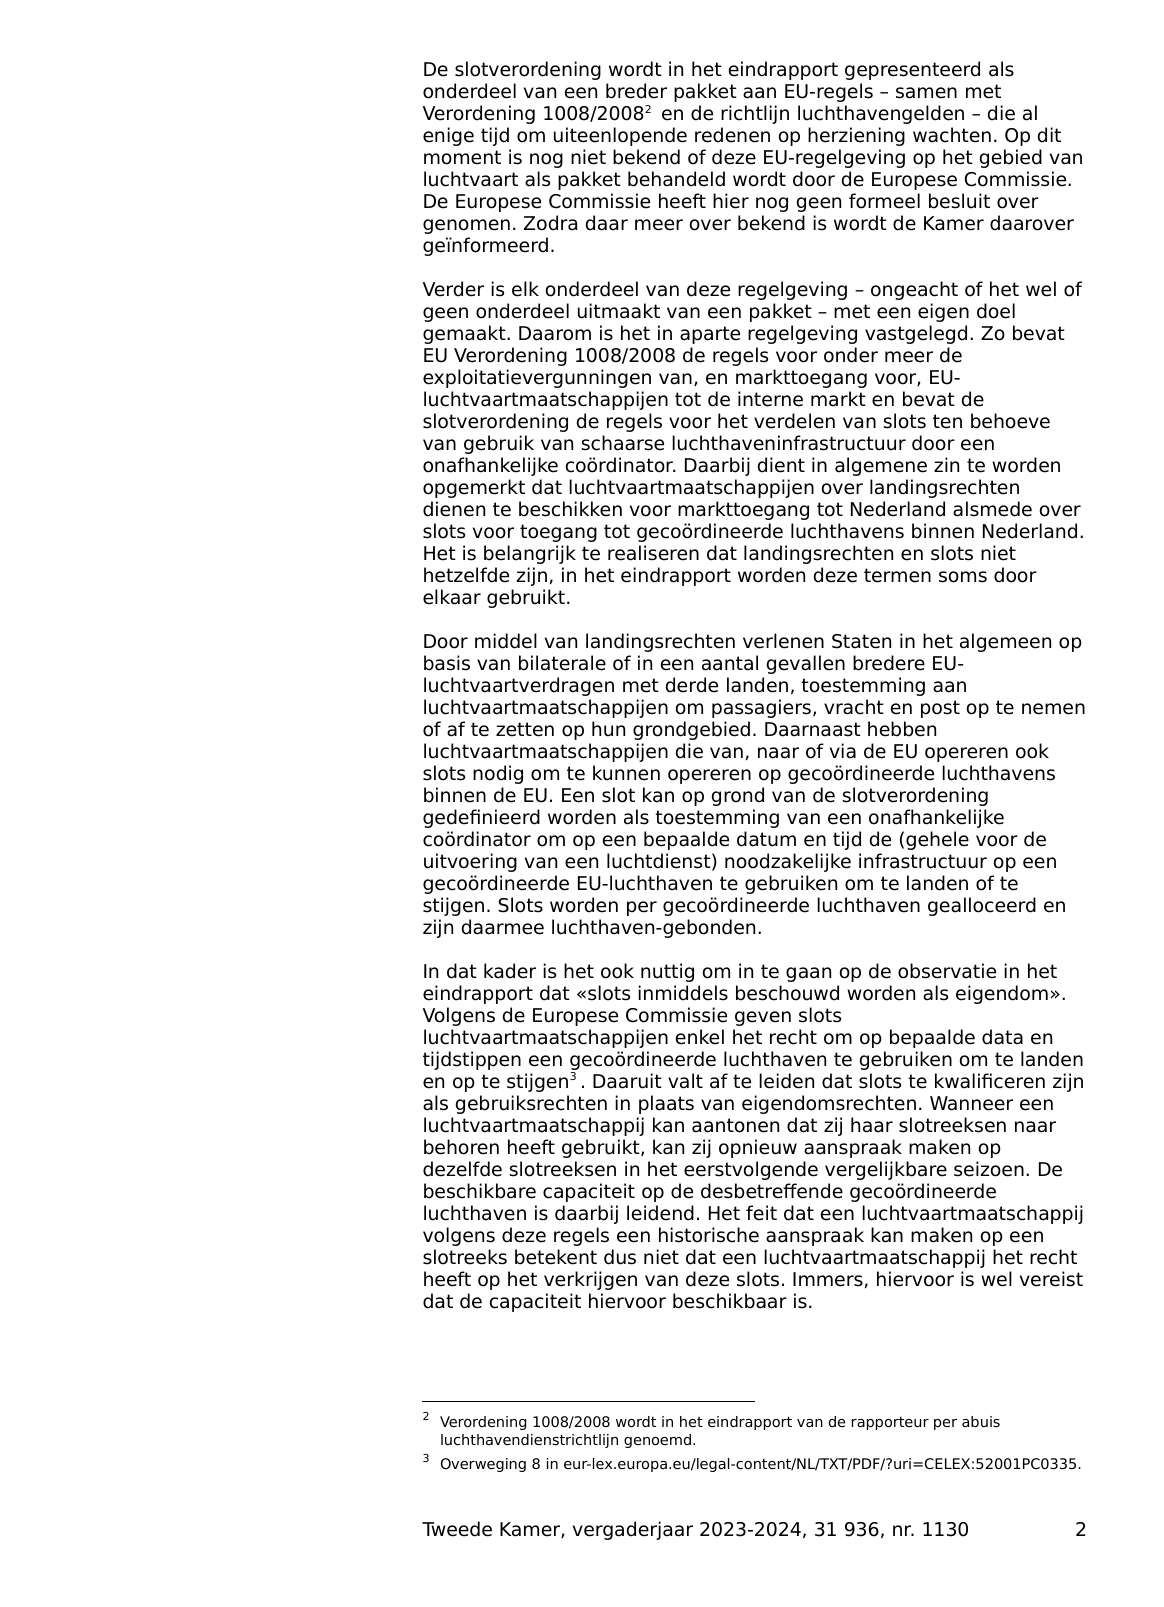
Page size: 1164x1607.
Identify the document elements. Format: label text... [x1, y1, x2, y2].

text Verder is elk onderdeel van deze regelgeving – ongeacht of het wel of geen onderdeel uitmaakt van een pakket – met een eigen doel gemaakt. Daarom is het in aparte regelgeving vastgelegd. Zo bevat EU Verordening 1008/2008 de regels voor onder meer de exploitatievergunningen van, en markttoegang voor, EU-luchtvaartmaatschappijen tot de interne markt en bevat de slotverordening de regels voor het verdelen van slots ten behoeve van gebruik van schaarse luchthaveninfrastructuur door een onafhankelijke coördinator. Daarbij dient in algemene zin te worden opgemerkt dat luchtvaartmaatschappijen over landingsrechten dienen te beschikken voor markttoegang tot Nederland alsmede over slots voor toegang tot gecoördineerde luchthavens binnen Nederland. Het is belangrijk te realiseren dat landingsrechten en slots niet hetzelfde zijn, in het eindrapport worden deze termen soms door elkaar gebruikt. [422, 279, 1087, 609]
text Verordening 1008/2008 wordt in het eindrapport van de rapporteur per abuis luchthavendienstrichtlijn genoemd. [422, 1410, 1087, 1449]
text De slotverordening wordt in het eindrapport gepresenteerd als onderdeel van een breder pakket aan EU-regels – samen met Verordening 1008/2008 en de richtlijn luchthavengelden – die al enige tijd om uiteenlopende redenen op herziening wachten. Op dit moment is nog niet bekend of deze EU-regelgeving op het gebied van luchtvaart als pakket behandeld wordt door de Europese Commissie. De Europese Commissie heeft hier nog geen formeel besluit over genomen. Zodra daar meer over bekend is wordt de Kamer daarover geïnformeerd. [422, 59, 1087, 257]
text Overweging 8 in eur-lex.europa.eu/legal-content/NL/TXT/PDF/?uri=CELEX:52001PC0335. [422, 1452, 1087, 1474]
text In dat kader is het ook nuttig om in te gaan op de observatie in het eindrapport dat «slots inmiddels beschouwd worden als eigendom». Volgens de Europese Commissie geven slots luchtvaartmaatschappijen enkel het recht om op bepaalde data en tijdstippen een gecoördineerde luchthaven te gebruiken om te landen en op te stijgen. Daaruit valt af te leiden dat slots te kwalificeren zijn als gebruiksrechten in plaats van eigendomsrechten. Wanneer een luchtvaartmaatschappij kan aantonen dat zij haar slotreeksen naar behoren heeft gebruikt, kan zij opnieuw aanspraak maken op dezelfde slotreeksen in het eerstvolgende vergelijkbare seizoen. De beschikbare capaciteit op de desbetreffende gecoördineerde luchthaven is daarbij leidend. Het feit dat een luchtvaartmaatschappij volgens deze regels een historische aanspraak kan maken op een slotreeks betekent dus niet dat een luchtvaartmaatschappij het recht heeft op het verkrijgen van deze slots. Immers, hiervoor is wel vereist dat de capaciteit hiervoor beschikbaar is. [422, 961, 1087, 1312]
text Door middel van landingsrechten verlenen Staten in het algemeen op basis van bilaterale of in een aantal gevallen bredere EU-luchtvaartverdragen met derde landen, toestemming aan luchtvaartmaatschappijen om passagiers, vracht en post op te nemen of af te zetten op hun grondgebied. Daarnaast hebben luchtvaartmaatschappijen die van, naar of via de EU opereren ook slots nodig om te kunnen opereren op gecoördineerde luchthavens binnen de EU. Een slot kan op grond van de slotverordening gedefinieerd worden als toestemming van een onafhankelijke coördinator om op een bepaalde datum en tijd de (gehele voor de uitvoering van een luchtdienst) noodzakelijke infrastructuur op een gecoördineerde EU-luchthaven te gebruiken om te landen of te stijgen. Slots worden per gecoördineerde luchthaven gealloceerd en zijn daarmee luchthaven-gebonden. [422, 631, 1087, 939]
